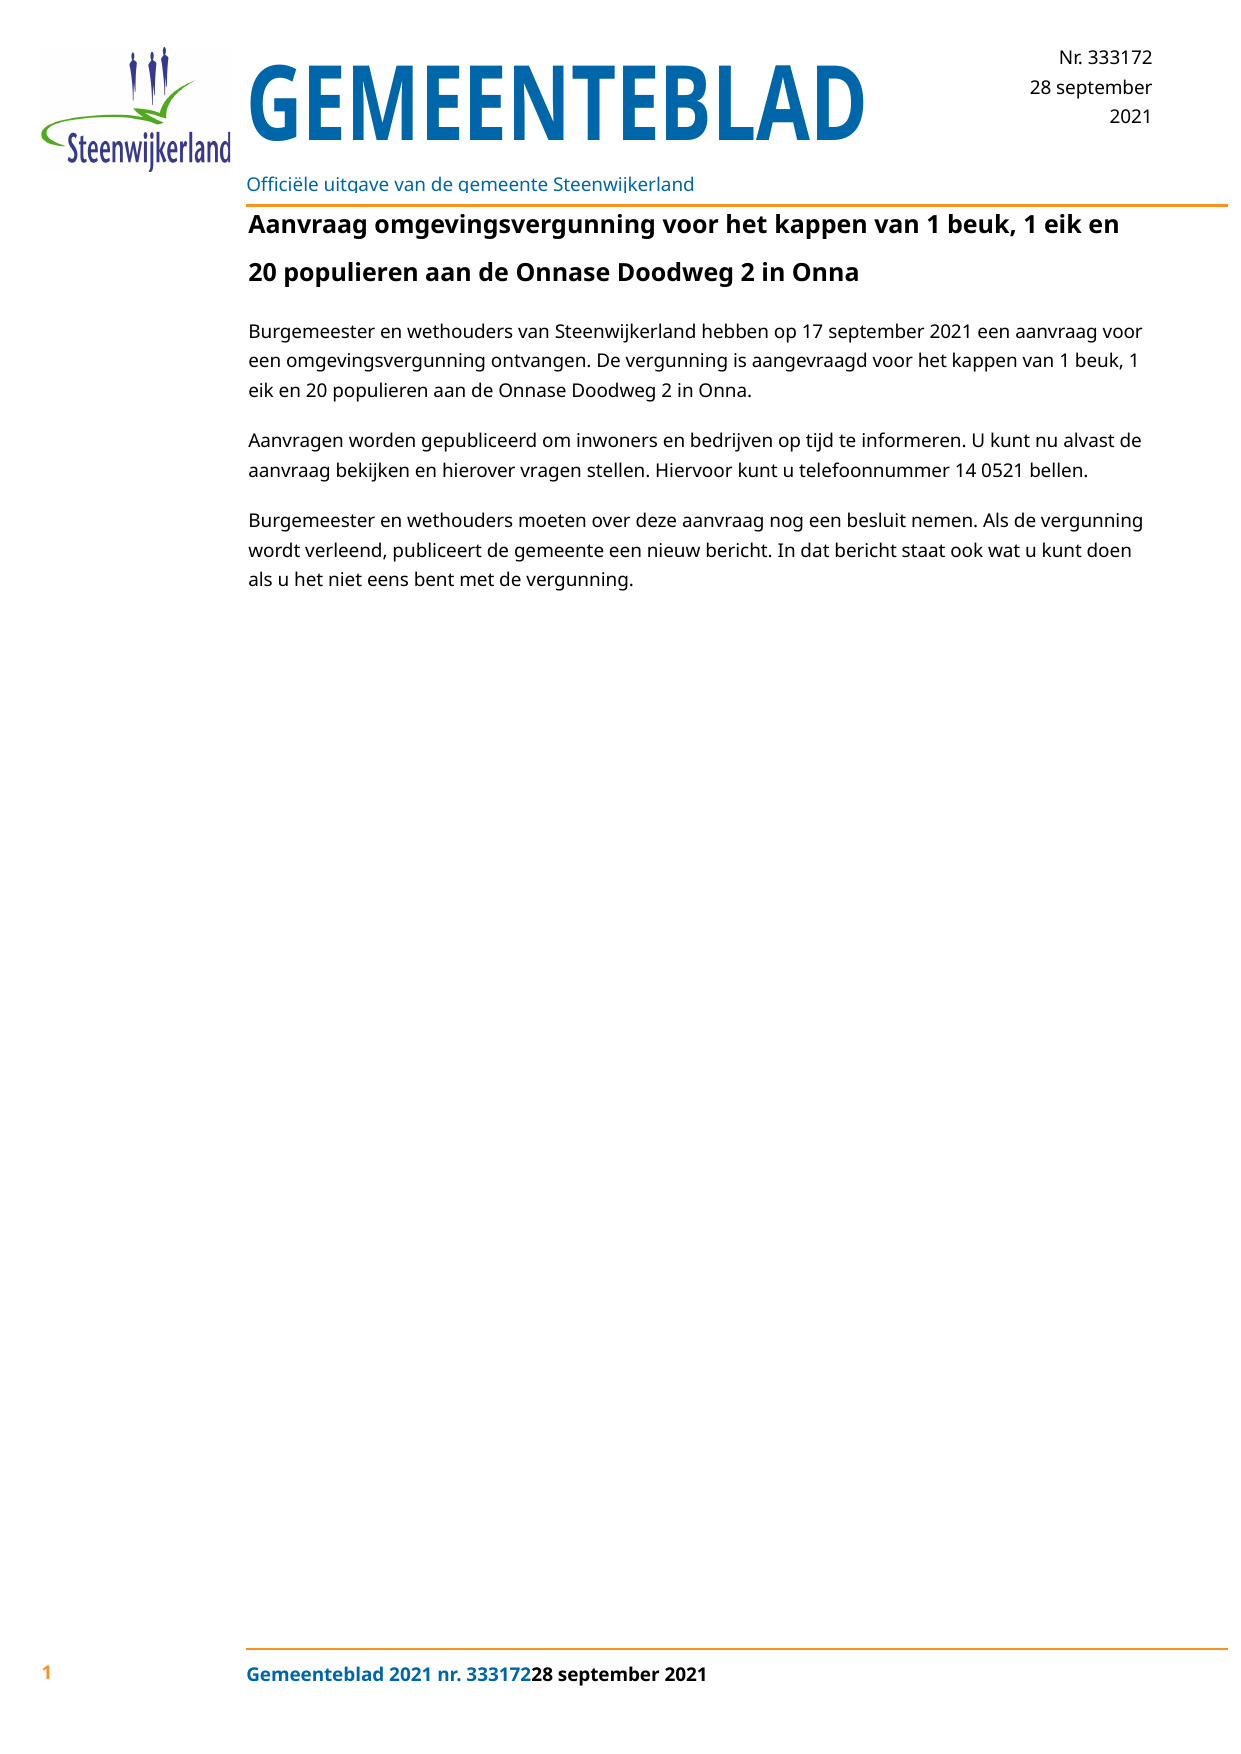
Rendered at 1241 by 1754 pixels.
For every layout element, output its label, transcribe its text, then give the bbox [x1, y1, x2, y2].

text Burgemeester en wethouders van Steenwijkerland hebben op 17 september 2021 een aanvraag voor een omgevingsvergunning ontvangen. De vergunning is aangevraagd voor het kappen van 1 beuk, 1 eik en 20 populieren aan de Onnase Doodweg 2 in Onna. [248, 318, 1152, 403]
picture [41, 47, 231, 172]
text Aanvraag omgevingsvergunning voor het kappen van 1 beuk, 1 eik en 20 populieren aan de Onnase Doodweg 2 in Onna [248, 207, 1152, 288]
text Aanvragen worden gepubliceerd om inwoners en bedrijven op tijd te informeren. U kunt nu alvast de aanvraag bekijken en hierover vragen stellen. Hiervoor kunt u telefoonnummer 14 0521 bellen. [248, 427, 1152, 483]
text Burgemeester en wethouders moeten over deze aanvraag nog een besluit nemen. Als de vergunning wordt verleend, publiceert de gemeente een nieuw bericht. In dat bericht staat ook wat u kunt doen als u het niet eens bent met de vergunning. [248, 507, 1152, 592]
